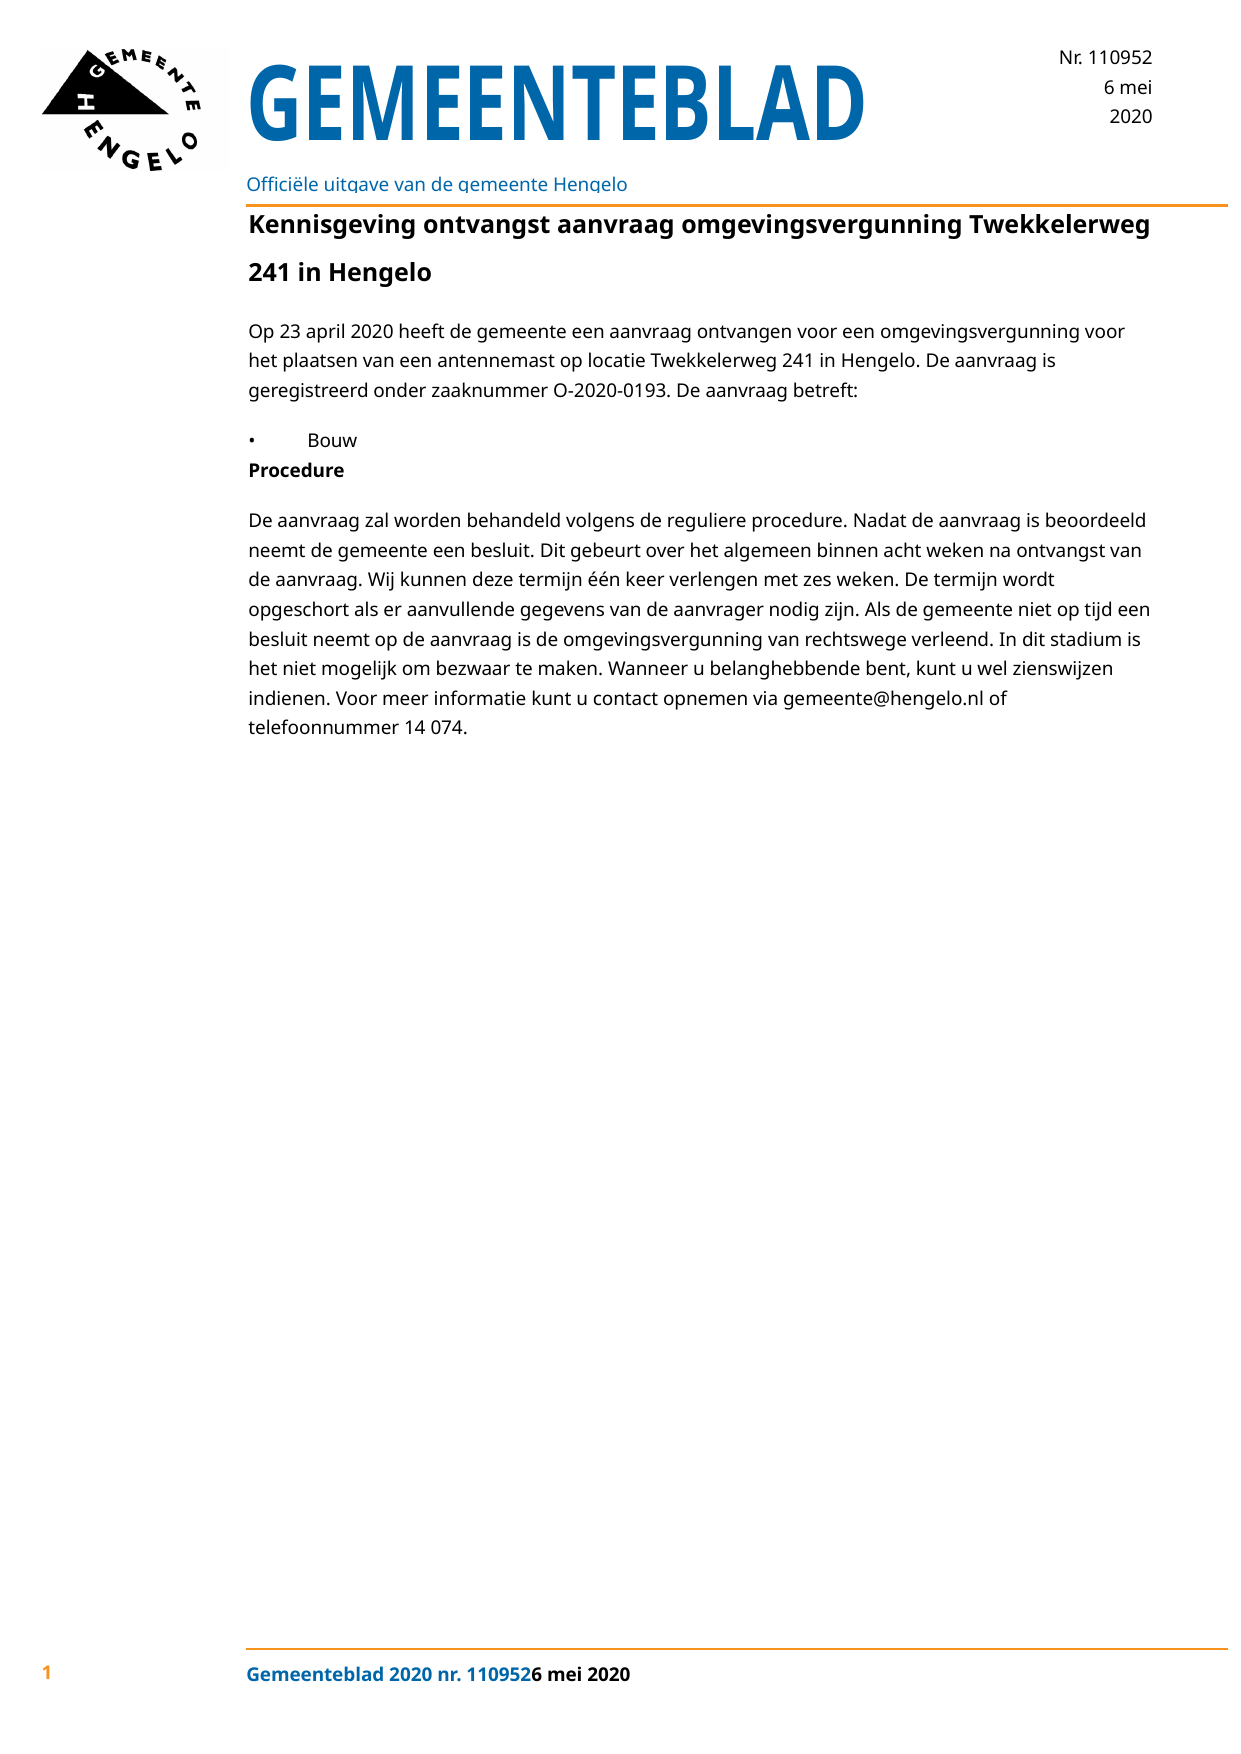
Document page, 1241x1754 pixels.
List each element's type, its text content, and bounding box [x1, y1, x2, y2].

text De aanvraag zal worden behandeld volgens de reguliere procedure. Nadat de aanvraag is beoordeeld neemt de gemeente een besluit. Dit gebeurt over het algemeen binnen acht weken na ontvangst van de aanvraag. Wij kunnen deze termijn één keer verlengen met zes weken. De termijn wordt opgeschort als er aanvullende gegevens van de aanvrager nodig zijn. Als de gemeente niet op tijd een besluit neemt op de aanvraag is de omgevingsvergunning van rechtswege verleend. In dit stadium is het niet mogelijk om bezwaar te maken. Wanneer u belanghebbende bent, kunt u wel zienswijzen indienen. Voor meer informatie kunt u contact opnemen via gemeente@hengelo.nl of telefoonnummer 14 074. [248, 507, 1152, 740]
text Op 23 april 2020 heeft de gemeente een aanvraag ontvangen voor een omgevingsvergunning voor het plaatsen van een antennemast op locatie Twekkelerweg 241 in Hengelo. De aanvraag is geregistreerd onder zaaknummer O-2020-0193. De aanvraag betreft: [248, 318, 1152, 403]
picture [41, 47, 231, 172]
text Kennisgeving ontvangst aanvraag omgevingsvergunning Twekkelerweg 241 in Hengelo [248, 207, 1152, 288]
list Bouw [248, 427, 1152, 453]
text Procedure [248, 457, 1152, 483]
